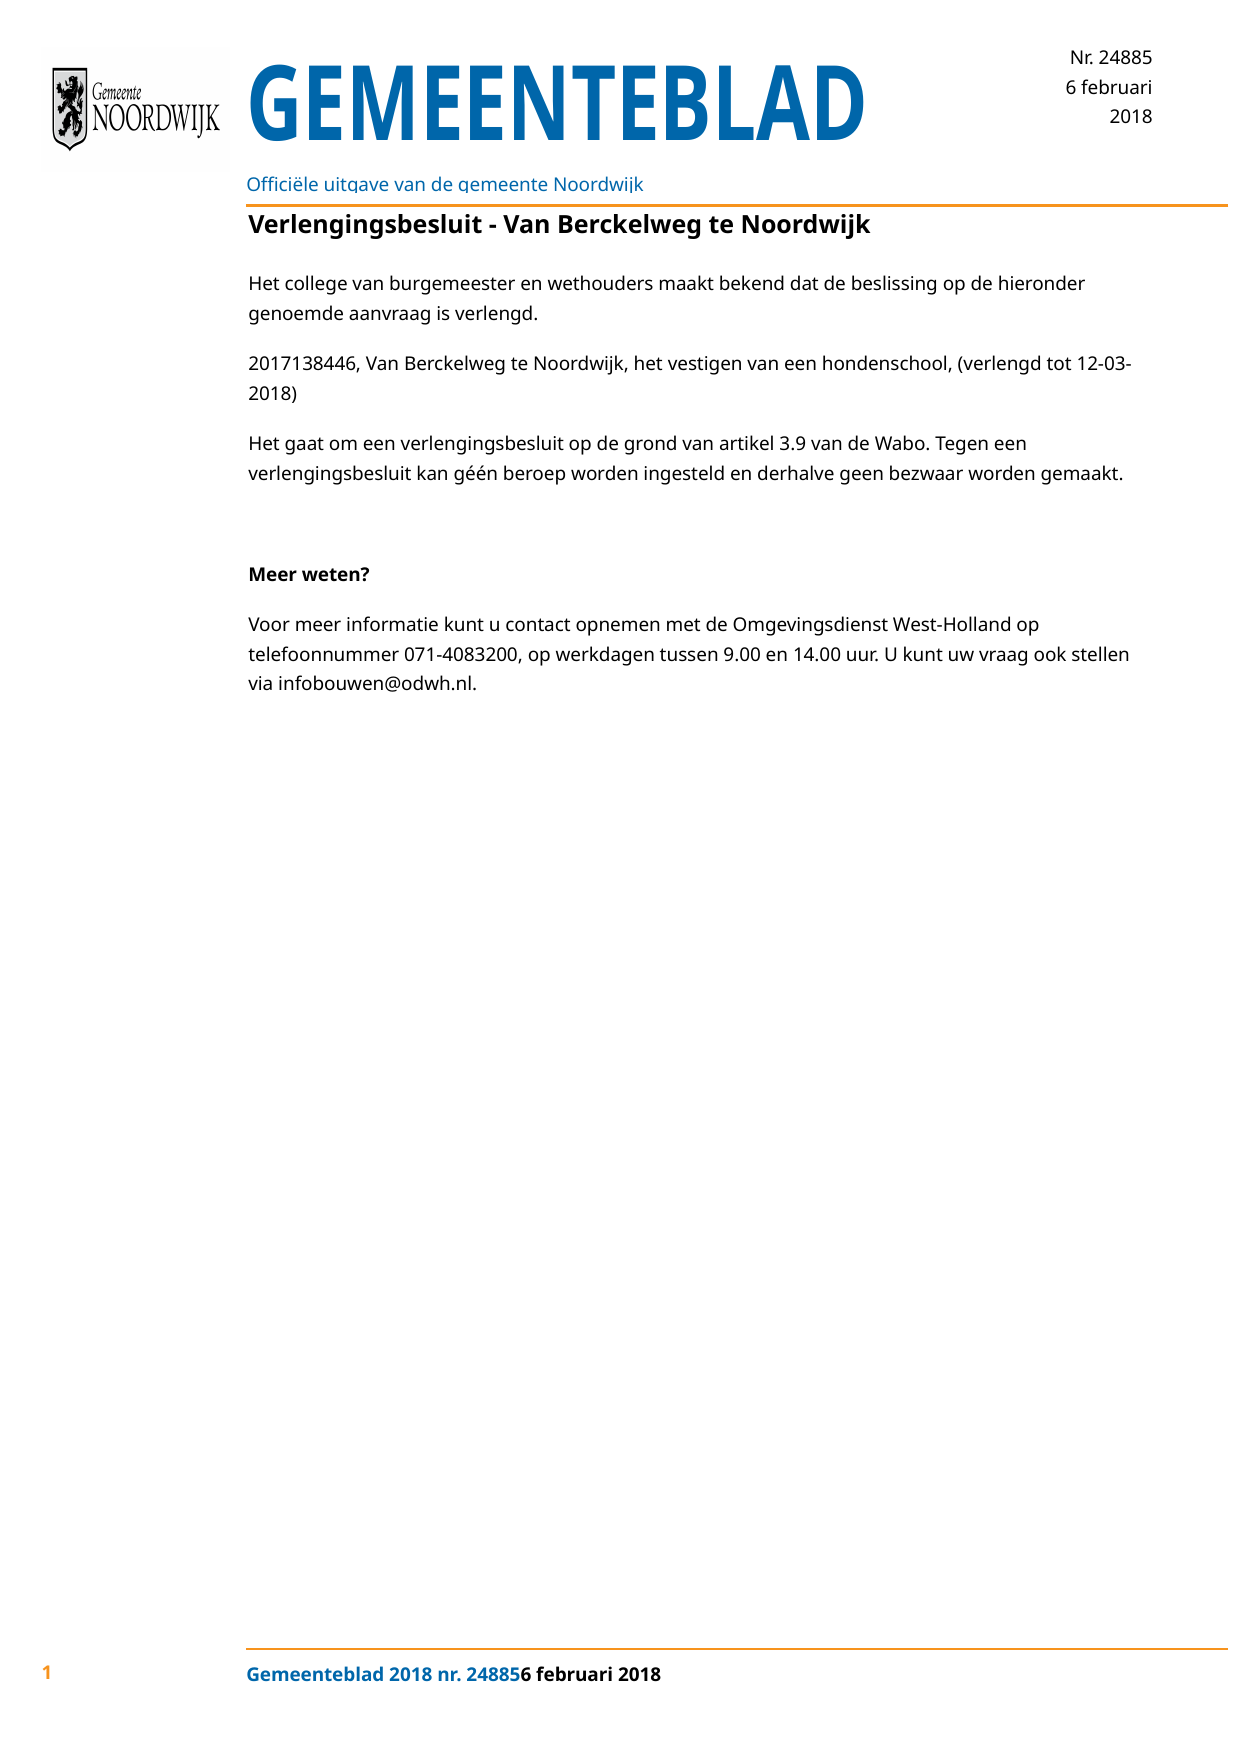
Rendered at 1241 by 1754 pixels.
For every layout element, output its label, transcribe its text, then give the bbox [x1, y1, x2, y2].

text Meer weten? [248, 561, 1152, 586]
text 2017138446, Van Berckelweg te Noordwijk, het vestigen van een hondenschool, (verlengd tot 12-03-2018) [248, 350, 1152, 406]
picture [41, 47, 231, 172]
text Het college van burgemeester en wethouders maakt bekend dat de beslissing op de hieronder genoemde aanvraag is verlengd. [248, 270, 1152, 326]
text Verlengingsbesluit - Van Berckelweg te Noordwijk [248, 207, 1152, 241]
text Het gaat om een verlengingsbesluit op de grond van artikel 3.9 van de Wabo. Tegen een verlengingsbesluit kan géén beroep worden ingesteld en derhalve geen bezwaar worden gemaakt. [248, 430, 1152, 486]
text Voor meer informatie kunt u contact opnemen met de Omgevingsdienst West-Holland op telefoonnummer 071-4083200, op werkdagen tussen 9.00 en 14.00 uur. U kunt uw vraag ook stellen via infobouwen@odwh.nl. [248, 611, 1152, 696]
